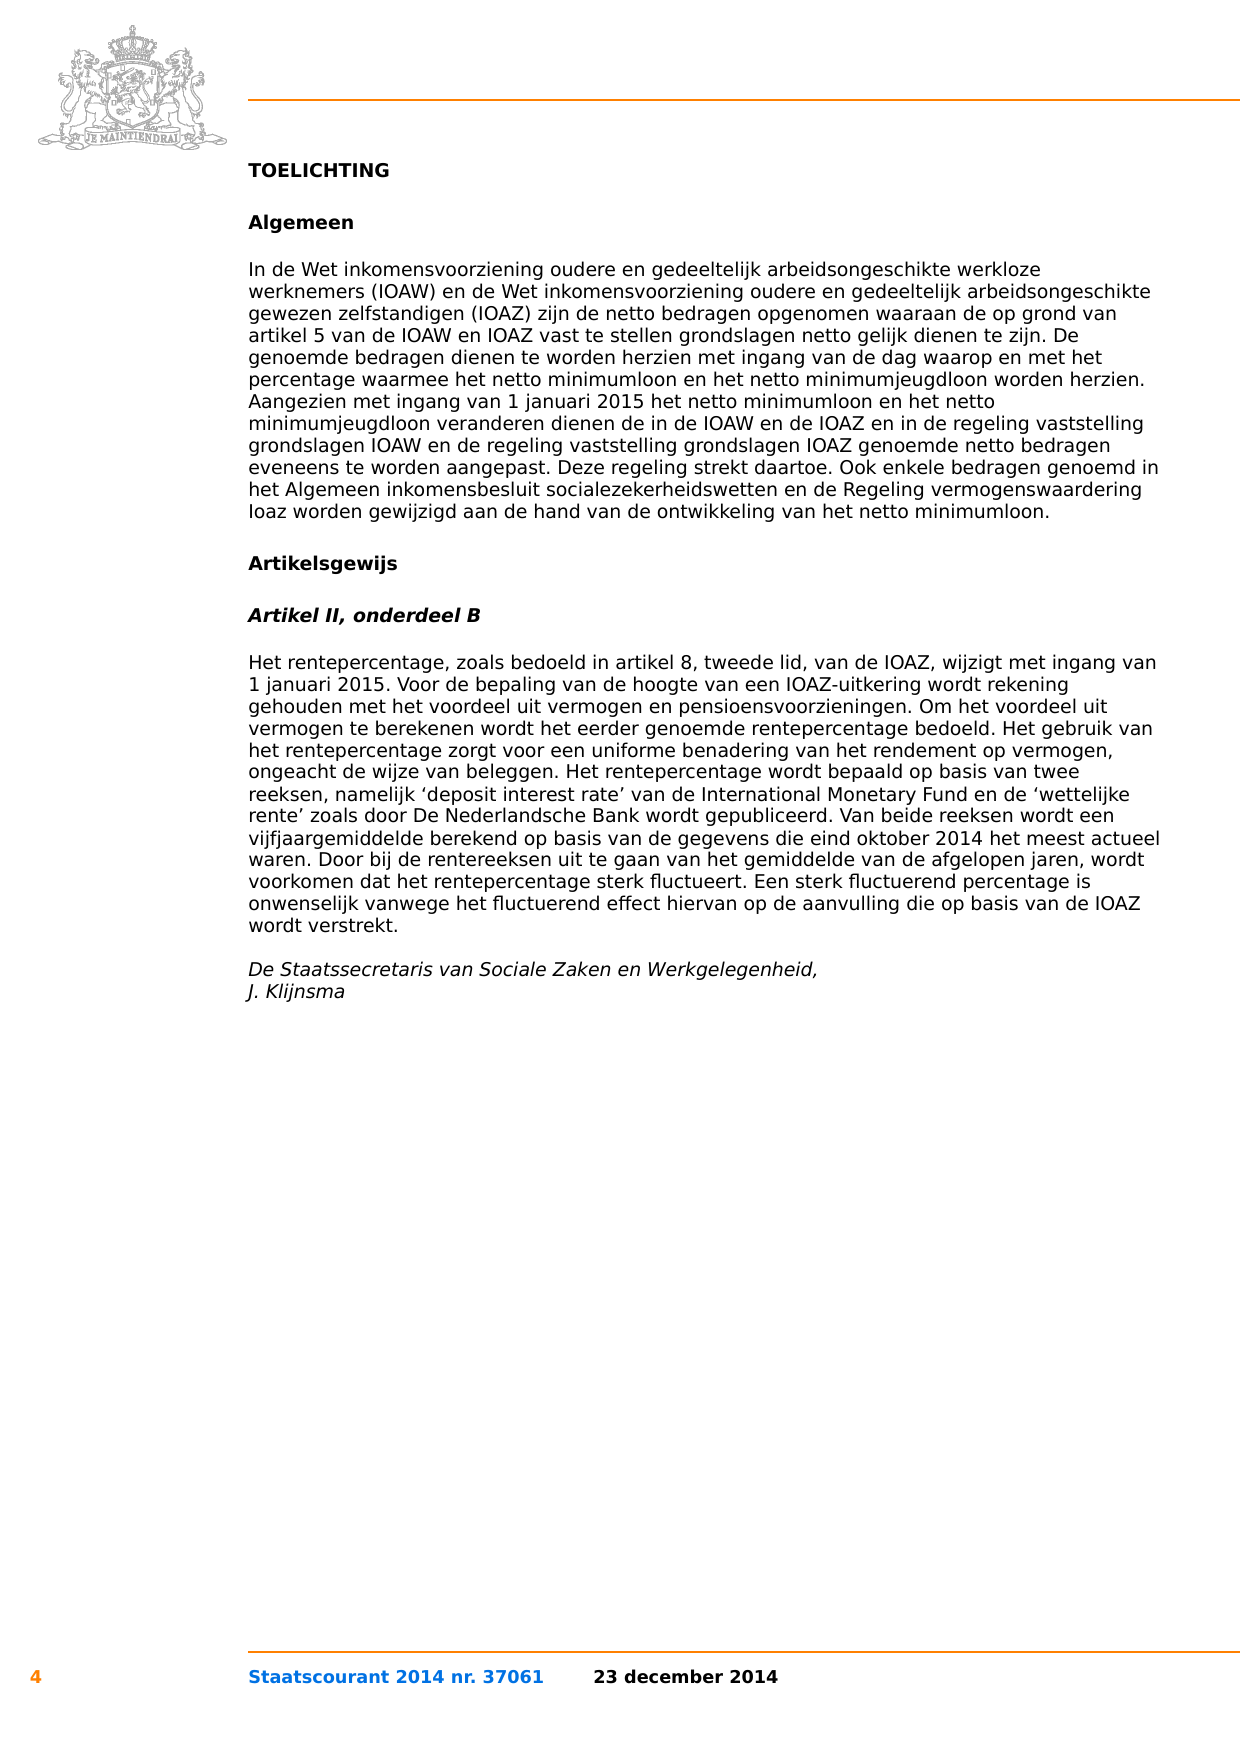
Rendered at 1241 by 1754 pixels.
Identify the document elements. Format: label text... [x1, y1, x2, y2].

subtitle TOELICHTING [248, 160, 1163, 182]
text In de Wet inkomensvoorziening oudere en gedeeltelijk arbeidsongeschikte werkloze werknemers (IOAW) en de Wet inkomensvoorziening oudere en gedeeltelijk arbeidsongeschikte gewezen zelfstandigen (IOAZ) zijn de netto bedragen opgenomen waaraan de op grond van artikel 5 van de IOAW en IOAZ vast te stellen grondslagen netto gelijk dienen te zijn. De genoemde bedragen dienen te worden herzien met ingang van de dag waarop en met het percentage waarmee het netto minimumloon en het netto minimumjeugdloon worden herzien. [248, 259, 1163, 391]
subtitle Algemeen [248, 212, 1163, 234]
subtitle Artikelsgewijs [248, 553, 1163, 574]
text Het rentepercentage, zoals bedoeld in artikel 8, tweede lid, van de IOAZ, wijzigt met ingang van 1 januari 2015. Voor de bepaling van de hoogte van een IOAZ-uitkering wordt rekening gehouden met het voordeel uit vermogen en pensioensvoorzieningen. Om het voordeel uit vermogen te berekenen wordt het eerder genoemde rentepercentage bedoeld. Het gebruik van het rentepercentage zorgt voor een uniforme benadering van het rendement op vermogen, ongeacht de wijze van beleggen. Het rentepercentage wordt bepaald op basis van twee reeksen, namelijk ‘deposit interest rate’ van de International Monetary Fund en de ‘wettelijke rente’ zoals door De Nederlandsche Bank wordt gepubliceerd. Van beide reeksen wordt een vijfjaargemiddelde berekend op basis van de gegevens die eind oktober 2014 het meest actueel waren. Door bij de rentereeksen uit te gaan van het gemiddelde van de afgelopen jaren, wordt voorkomen dat het rentepercentage sterk fluctueert. Een sterk fluctuerend percentage is onwenselijk vanwege het fluctuerend effect hiervan op de aanvulling die op basis van de IOAZ wordt verstrekt. [248, 652, 1163, 937]
picture [38, 25, 227, 150]
text Aangezien met ingang van 1 januari 2015 het netto minimumloon en het netto minimumjeugdloon veranderen dienen de in de IOAW en de IOAZ en in de regeling vaststelling grondslagen IOAW en de regeling vaststelling grondslagen IOAZ genoemde netto bedragen eveneens te worden aangepast. Deze regeling strekt daartoe. Ook enkele bedragen genoemd in het Algemeen inkomensbesluit socialezekerheidswetten en de Regeling vermogenswaardering Ioaz worden gewijzigd aan de hand van de ontwikkeling van het netto minimumloon. [248, 391, 1163, 523]
text De Staatssecretaris van Sociale Zaken en Werkgelegenheid, J. Klijnsma [248, 959, 1163, 1003]
subtitle Artikel II, onderdeel B [248, 604, 1163, 627]
